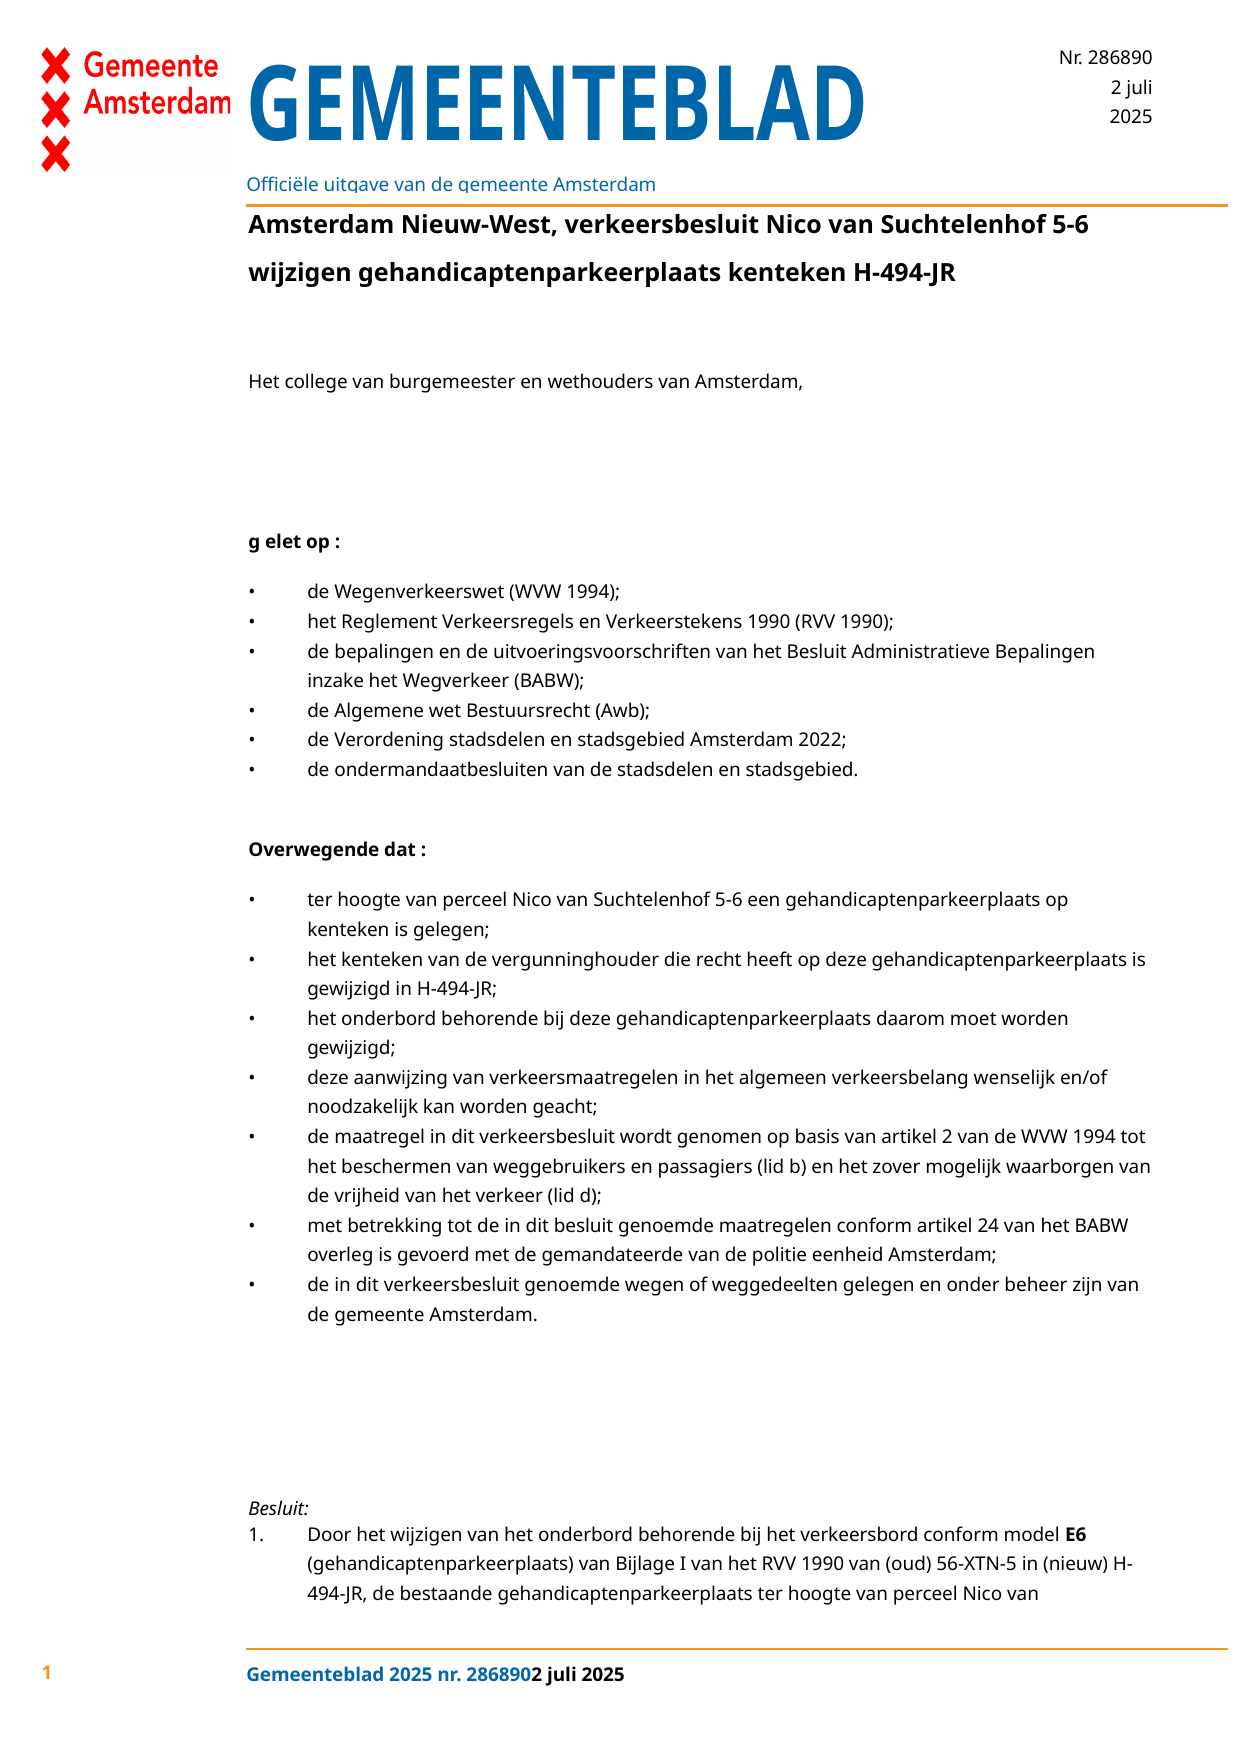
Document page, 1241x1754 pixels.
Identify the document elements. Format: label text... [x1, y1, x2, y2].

list de Algemene wet Bestuursrecht (Awb); [248, 697, 1152, 723]
list het kenteken van de vergunninghouder die recht heeft op deze gehandicaptenparkeerplaats is gewijzigd in H-494-JR; [248, 946, 1152, 1001]
list ter hoogte van perceel Nico van Suchtelenhof 5-6 een gehandicaptenparkeerplaats op kenteken is gelegen; [248, 887, 1152, 942]
text Het college van burgemeester en wethouders van Amsterdam, [248, 368, 1152, 394]
list de bepalingen en de uitvoeringsvoorschriften van het Besluit Administratieve Bepalingen inzake het Wegverkeer (BABW); [248, 638, 1152, 693]
text g elet op : [248, 528, 1152, 554]
list de Wegenverkeerswet (WVW 1994); [248, 579, 1152, 604]
list het Reglement Verkeersregels en Verkeerstekens 1990 (RVV 1990); [248, 608, 1152, 634]
list deze aanwijzing van verkeersmaatregelen in het algemeen verkeersbelang wenselijk en/of noodzakelijk kan worden geacht; [248, 1064, 1152, 1119]
list de ondermandaatbesluiten van de stadsdelen en stadsgebied. [248, 756, 1152, 782]
list de in dit verkeersbesluit genoemde wegen of weggedeelten gelegen en onder beheer zijn van de gemeente Amsterdam. [248, 1271, 1152, 1326]
text Amsterdam Nieuw-West, verkeersbesluit Nico van Suchtelenhof 5-6 wijzigen gehandicaptenparkeerplaats kenteken H-494-JR [248, 207, 1152, 288]
picture [41, 47, 231, 172]
list met betrekking tot de in dit besluit genoemde maatregelen conform artikel 24 van het BABW overleg is gevoerd met de gemandateerde van de politie eenheid Amsterdam; [248, 1212, 1152, 1267]
list Door het wijzigen van het onderbord behorende bij het verkeersbord conform model E6 (gehandicaptenparkeerplaats) van Bijlage I van het RVV 1990 van (oud) 56-XTN-5 in (nieuw) H-494-JR, de bestaande gehandicaptenparkeerplaats ter hoogte van perceel Nico van [248, 1521, 1152, 1606]
text Overwegende dat : [248, 836, 1152, 862]
list het onderbord behorende bij deze gehandicaptenparkeerplaats daarom moet worden gewijzigd; [248, 1005, 1152, 1060]
list de Verordening stadsdelen en stadsgebied Amsterdam 2022; [248, 727, 1152, 752]
list de maatregel in dit verkeersbesluit wordt genomen op basis van artikel 2 van de WVW 1994 tot het beschermen van weggebruikers en passagiers (lid b) en het zover mogelijk waarborgen van de vrijheid van het verkeer (lid d); [248, 1123, 1152, 1208]
text Besluit: [248, 1495, 1152, 1521]
